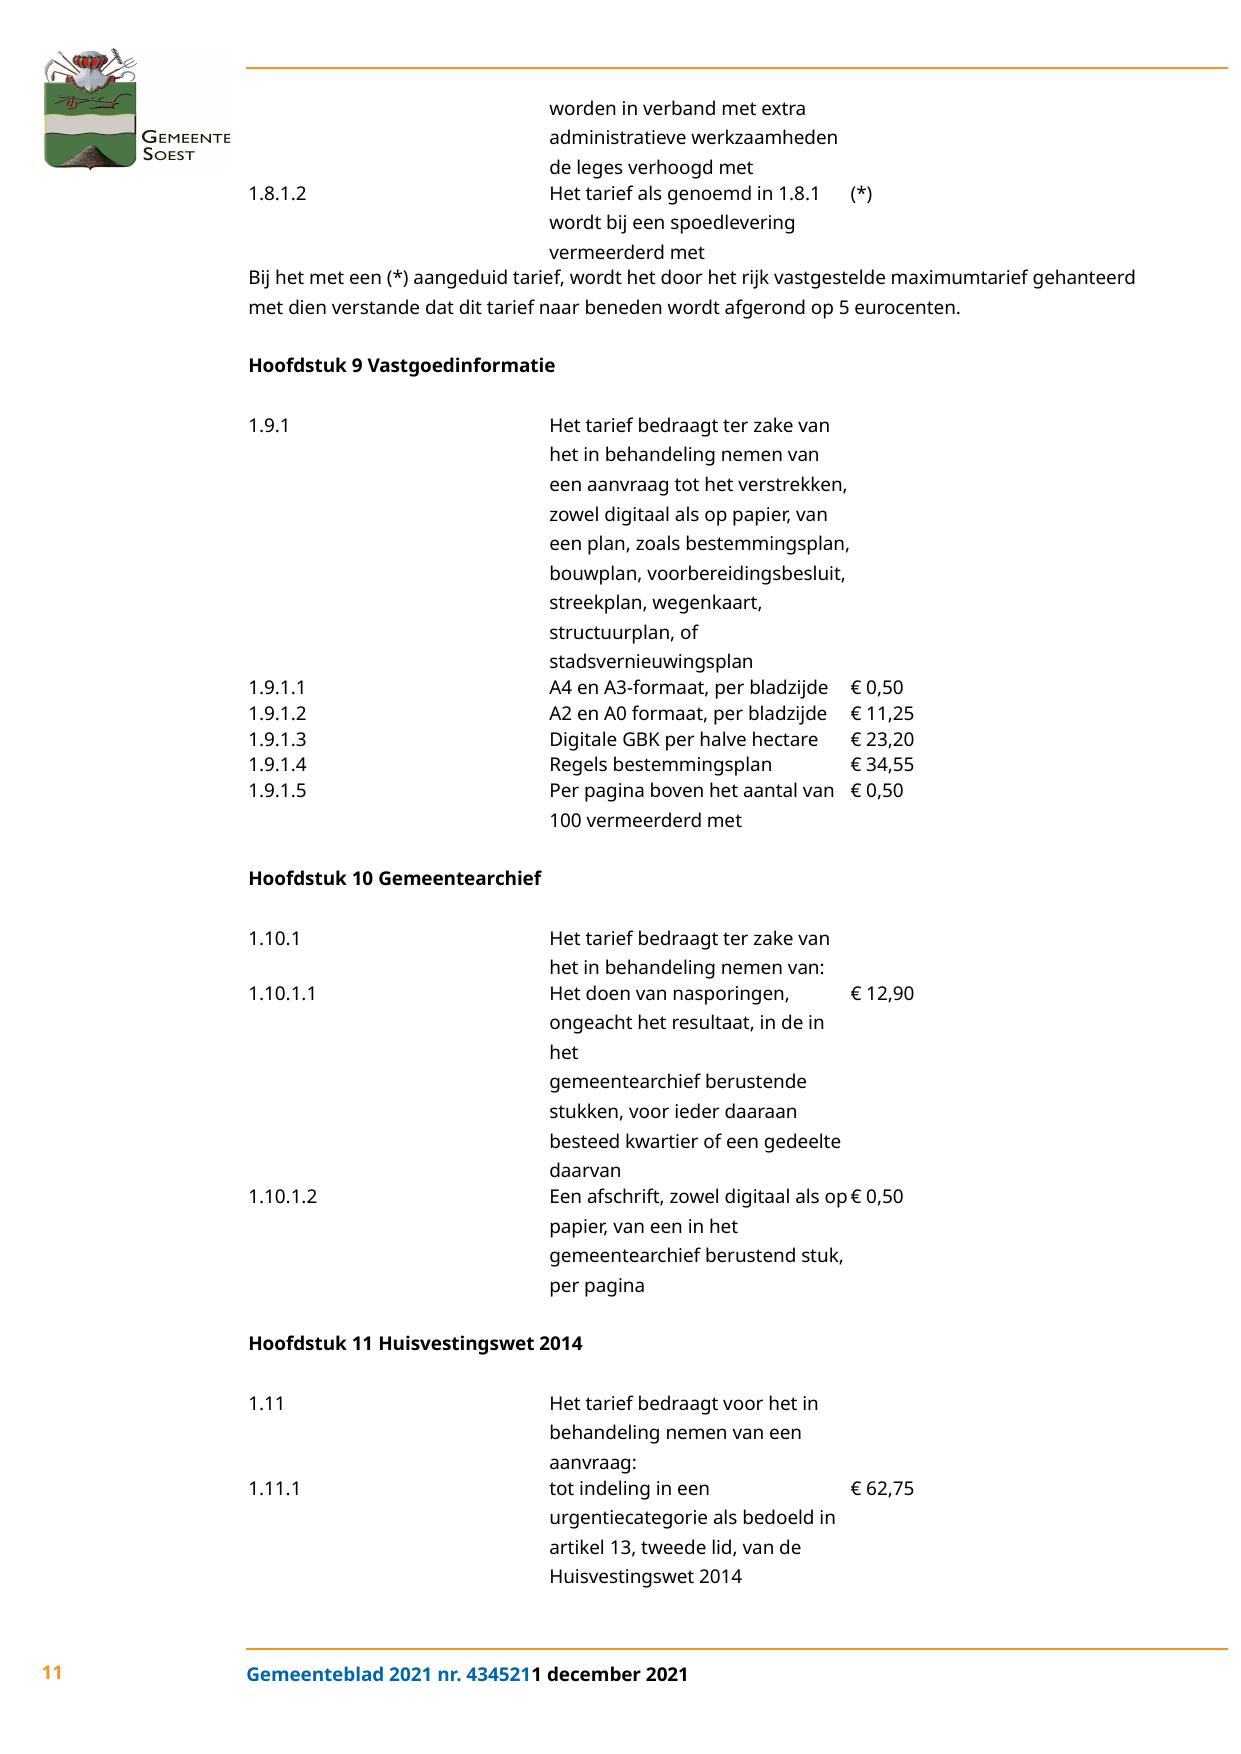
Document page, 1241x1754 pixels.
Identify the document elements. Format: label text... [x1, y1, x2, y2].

table_cell Het doen van nasporingen, ongeacht het resultaat, in de in het gemeentearchief berustende stukken, voor ieder daaraan besteed kwartier of een gedeelte daarvan [549, 980, 850, 1183]
table_cell tot indeling in een urgentiecategorie als bedoeld in artikel 13, tweede lid, van de Huisvestingswet 2014 [549, 1475, 850, 1589]
table_cell 1.11.1 [248, 1475, 549, 1589]
table_header 1.11 [248, 1390, 549, 1475]
table_cell € 0,50 [850, 777, 1152, 833]
table_cell Een afschrift, zowel digitaal als op papier, van een in het gemeentearchief berustend stuk, per pagina [549, 1183, 850, 1298]
table_header 1.9.1 [248, 412, 549, 674]
table_cell Per pagina boven het aantal van 100 vermeerderd met [549, 777, 850, 833]
table_cell 1.10.1.1 [248, 980, 549, 1183]
table_cell 1.8.1.2 [248, 180, 549, 264]
table_cell worden in verband met extra administratieve werkzaamheden de leges verhoogd met [549, 95, 850, 180]
table_cell Regels bestemmingsplan [549, 752, 850, 777]
table_cell 1.9.1.1 [248, 674, 549, 700]
table_cell € 23,20 [850, 726, 1152, 752]
table_cell A4 en A3-formaat, per bladzijde [549, 674, 850, 700]
table_cell 1.9.1.4 [248, 752, 549, 777]
table_header Het tarief bedraagt voor het in behandeling nemen van een aanvraag: [549, 1390, 850, 1475]
table_header [850, 925, 1152, 980]
table_cell € 0,50 [850, 674, 1152, 700]
table_cell 1.9.1.5 [248, 777, 549, 833]
table_header [850, 412, 1152, 674]
table_cell [850, 95, 1152, 180]
table_header 1.10.1 [248, 925, 549, 980]
table_cell € 11,25 [850, 700, 1152, 726]
table_header Het tarief bedraagt ter zake van het in behandeling nemen van een aanvraag tot het verstrekken, zowel digitaal als op papier, van een plan, zoals bestemmingsplan, bouwplan, voorbereidingsbesluit, streekplan, wegenkaart, structuurplan, of stadsvernieuwingsplan [549, 412, 850, 674]
table_cell € 62,75 [850, 1475, 1152, 1589]
table_cell 1.10.1.2 [248, 1183, 549, 1298]
text Hoofdstuk 10 Gemeentearchief [248, 865, 1152, 891]
table_cell Bij het met een (*) aangeduid tarief, wordt het door het rijk vastgestelde maximumtarief gehanteerd met dien verstande dat dit tarief naar beneden wordt afgerond op 5 eurocenten. [248, 265, 1152, 320]
text Hoofdstuk 9 Vastgoedinformatie [248, 353, 1152, 378]
text Hoofdstuk 11 Huisvestingswet 2014 [248, 1331, 1152, 1356]
table_cell Het tarief als genoemd in 1.8.1 wordt bij een spoedlevering vermeerderd met [549, 180, 850, 264]
table_cell (*) [850, 180, 1152, 264]
table_header [850, 1390, 1152, 1475]
table_header Het tarief bedraagt ter zake van het in behandeling nemen van: [549, 925, 850, 980]
table_cell A2 en A0 formaat, per bladzijde [549, 700, 850, 726]
table_cell € 12,90 [850, 980, 1152, 1183]
table_cell € 0,50 [850, 1183, 1152, 1298]
table_cell 1.9.1.2 [248, 700, 549, 726]
table_cell [248, 95, 549, 180]
table_cell Digitale GBK per halve hectare [549, 726, 850, 752]
table_cell € 34,55 [850, 752, 1152, 777]
picture [41, 47, 231, 172]
table_cell 1.9.1.3 [248, 726, 549, 752]
